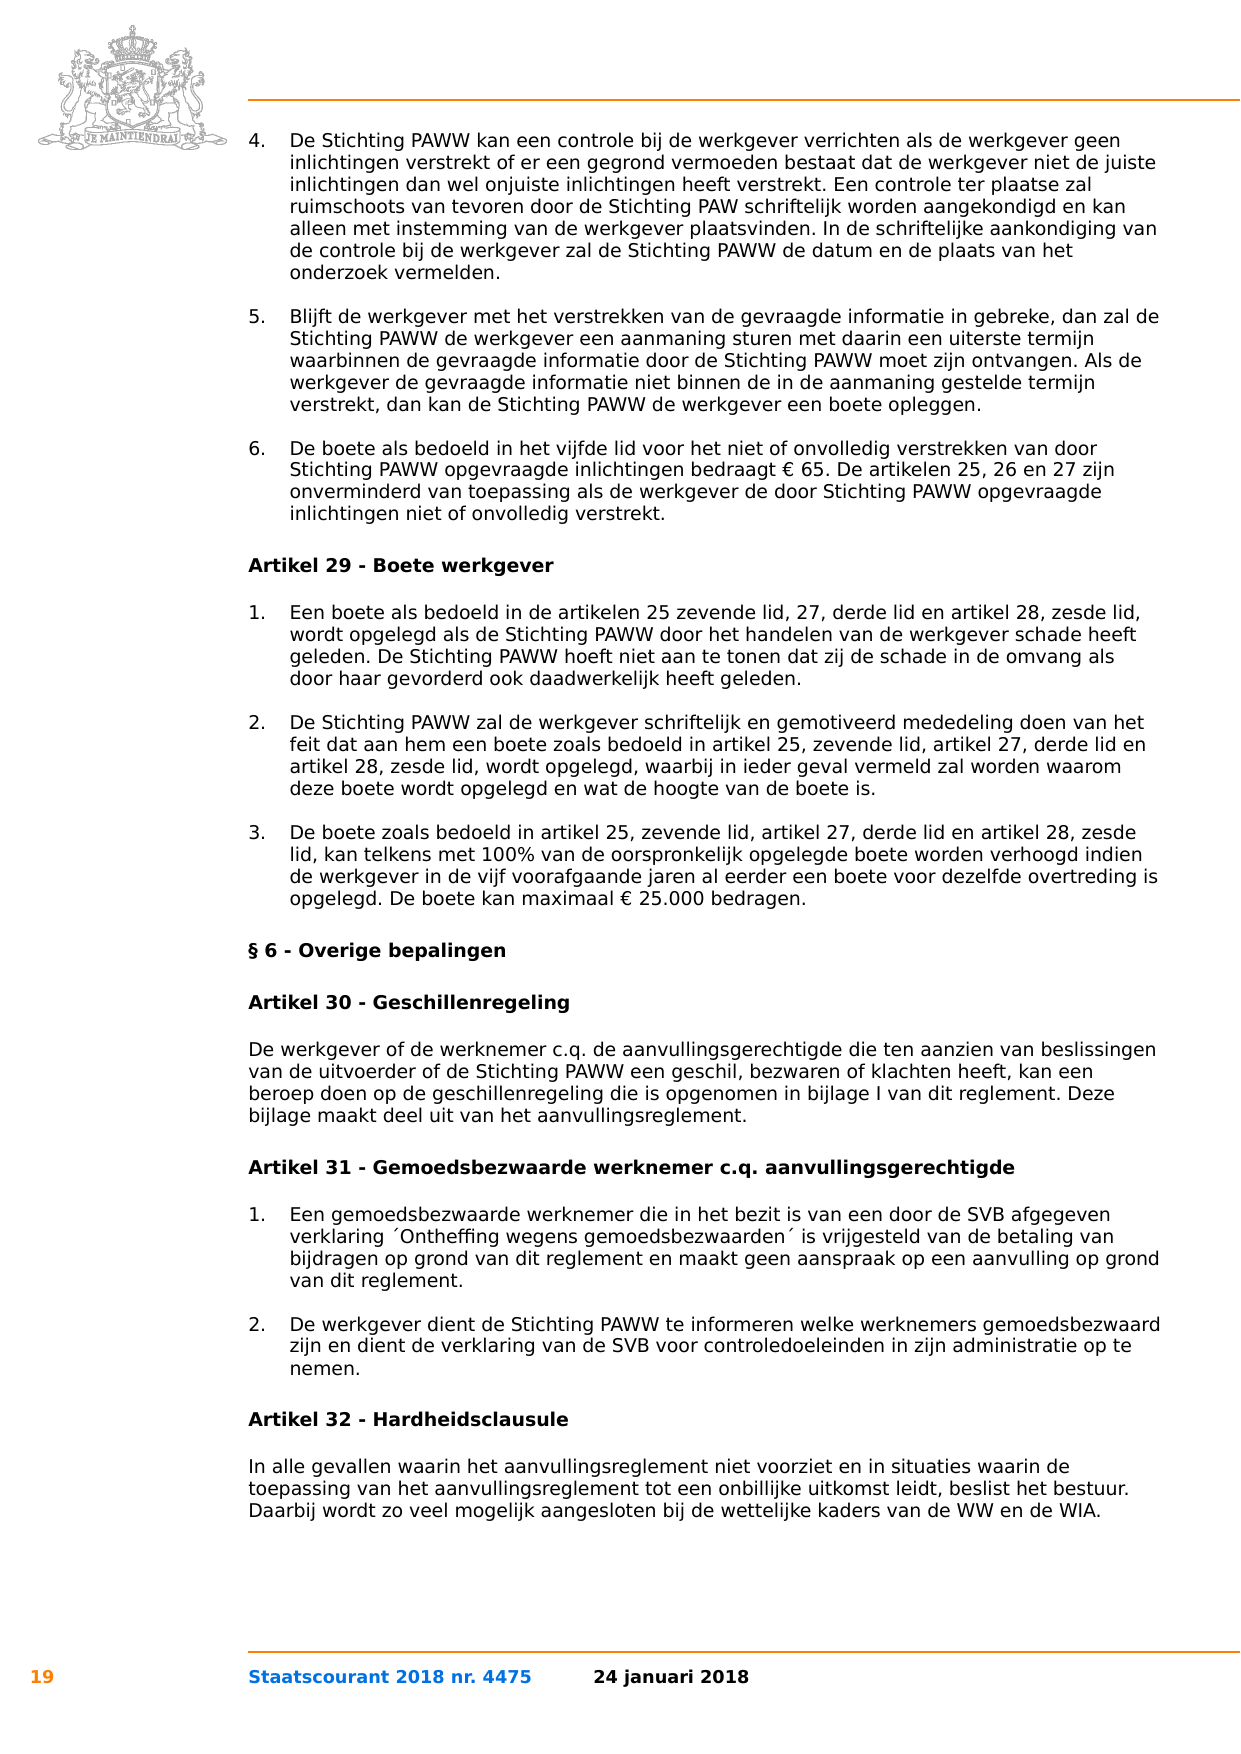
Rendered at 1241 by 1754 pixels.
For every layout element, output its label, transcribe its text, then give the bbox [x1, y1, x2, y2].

subtitle Artikel 32 - Hardheidsclausule [248, 1409, 1163, 1431]
subtitle Artikel 29 - Boete werkgever [248, 555, 1163, 577]
picture [38, 25, 227, 150]
text In alle gevallen waarin het aanvullingsreglement niet voorziet en in situaties waarin de toepassing van het aanvullingsreglement tot een onbillijke uitkomst leidt, beslist het bestuur. Daarbij wordt zo veel mogelijk aangesloten bij de wettelijke kaders van de WW en de WIA. [248, 1456, 1163, 1522]
text 6. De boete als bedoeld in het vijfde lid voor het niet of onvolledig verstrekken van door Stichting PAWW opgevraagde inlichtingen bedraagt € 65. De artikelen 25, 26 en 27 zijn onverminderd van toepassing als de werkgever de door Stichting PAWW opgevraagde inlichtingen niet of onvolledig verstrekt. [248, 437, 1163, 525]
subtitle Artikel 31 - Gemoedsbezwaarde werknemer c.q. aanvullingsgerechtigde [248, 1157, 1163, 1179]
text 2. De werkgever dient de Stichting PAWW te informeren welke werknemers gemoedsbezwaard zijn en dient de verklaring van de SVB voor controledoeleinden in zijn administratie op te nemen. [248, 1313, 1163, 1379]
subtitle § 6 - Overige bepalingen [248, 940, 1163, 962]
text De werkgever of de werknemer c.q. de aanvullingsgerechtigde die ten aanzien van beslissingen van de uitvoerder of de Stichting PAWW een geschil, bezwaren of klachten heeft, kan een beroep doen op de geschillenregeling die is opgenomen in bijlage I van dit reglement. Deze bijlage maakt deel uit van het aanvullingsreglement. [248, 1039, 1163, 1127]
text 2. De Stichting PAWW zal de werkgever schriftelijk en gemotiveerd mededeling doen van het feit dat aan hem een boete zoals bedoeld in artikel 25, zevende lid, artikel 27, derde lid en artikel 28, zesde lid, wordt opgelegd, waarbij in ieder geval vermeld zal worden waarom deze boete wordt opgelegd en wat de hoogte van de boete is. [248, 712, 1163, 800]
text 1. Een boete als bedoeld in de artikelen 25 zevende lid, 27, derde lid en artikel 28, zesde lid, wordt opgelegd als de Stichting PAWW door het handelen van de werkgever schade heeft geleden. De Stichting PAWW hoeft niet aan te tonen dat zij de schade in de omvang als door haar gevorderd ook daadwerkelijk heeft geleden. [248, 602, 1163, 690]
text 4. De Stichting PAWW kan een controle bij de werkgever verrichten als de werkgever geen inlichtingen verstrekt of er een gegrond vermoeden bestaat dat de werkgever niet de juiste inlichtingen dan wel onjuiste inlichtingen heeft verstrekt. Een controle ter plaatse zal ruimschoots van tevoren door de Stichting PAW schriftelijk worden aangekondigd en kan alleen met instemming van de werkgever plaatsvinden. In de schriftelijke aankondiging van de controle bij de werkgever zal de Stichting PAWW de datum en de plaats van het onderzoek vermelden. [248, 130, 1163, 284]
text 3. De boete zoals bedoeld in artikel 25, zevende lid, artikel 27, derde lid en artikel 28, zesde lid, kan telkens met 100% van de oorspronkelijk opgelegde boete worden verhoogd indien de werkgever in de vijf voorafgaande jaren al eerder een boete voor dezelfde overtreding is opgelegd. De boete kan maximaal € 25.000 bedragen. [248, 822, 1163, 910]
text 1. Een gemoedsbezwaarde werknemer die in het bezit is van een door de SVB afgegeven verklaring ´Ontheffing wegens gemoedsbezwaarden´ is vrijgesteld van de betaling van bijdragen op grond van dit reglement en maakt geen aanspraak op een aanvulling op grond van dit reglement. [248, 1204, 1163, 1292]
subtitle Artikel 30 - Geschillenregeling [248, 992, 1163, 1014]
text 5. Blijft de werkgever met het verstrekken van de gevraagde informatie in gebreke, dan zal de Stichting PAWW de werkgever een aanmaning sturen met daarin een uiterste termijn waarbinnen de gevraagde informatie door de Stichting PAWW moet zijn ontvangen. Als de werkgever de gevraagde informatie niet binnen de in de aanmaning gestelde termijn verstrekt, dan kan de Stichting PAWW de werkgever een boete opleggen. [248, 306, 1163, 416]
